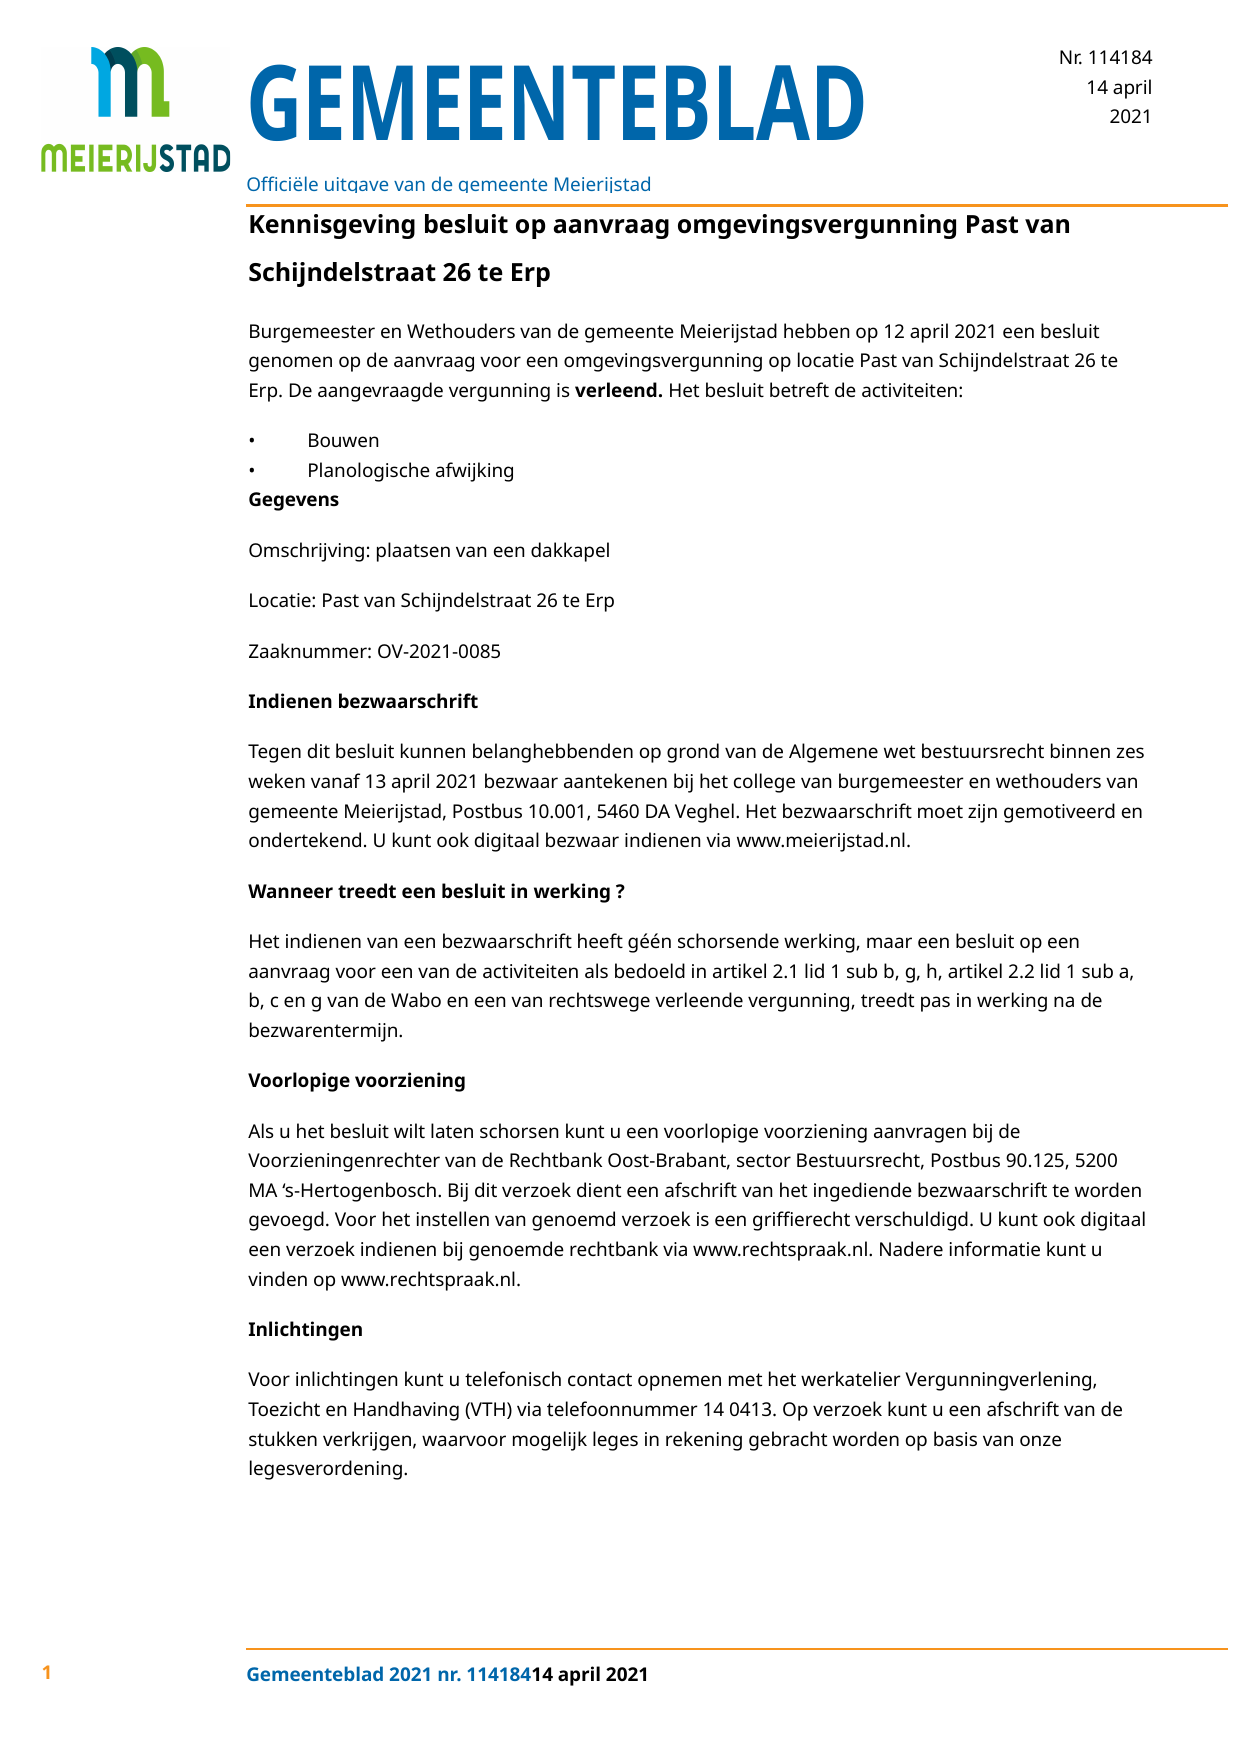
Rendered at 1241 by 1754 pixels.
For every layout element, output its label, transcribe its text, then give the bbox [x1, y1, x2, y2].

text Indienen bezwaarschrift [248, 688, 1152, 714]
text Omschrijving: plaatsen van een dakkapel [248, 537, 1152, 563]
text Het indienen van een bezwaarschrift heeft géén schorsende werking, maar een besluit op een aanvraag voor een van de activiteiten als bedoeld in artikel 2.1 lid 1 sub b, g, h, artikel 2.2 lid 1 sub a, b, c en g van de Wabo en een van rechtswege verleende vergunning, treedt pas in werking na de bezwarentermijn. [248, 928, 1152, 1043]
text Tegen dit besluit kunnen belanghebbenden op grond van de Algemene wet bestuursrecht binnen zes weken vanaf 13 april 2021 bezwaar aantekenen bij het college van burgemeester en wethouders van gemeente Meierijstad, Postbus 10.001, 5460 DA Veghel. Het bezwaarschrift moet zijn gemotiveerd en ondertekend. U kunt ook digitaal bezwaar indienen via www.meierijstad.nl. [248, 739, 1152, 853]
text Als u het besluit wilt laten schorsen kunt u een voorlopige voorziening aanvragen bij de Voorzieningenrechter van de Rechtbank Oost-Brabant, sector Bestuursrecht, Postbus 90.125, 5200 MA ‘s-Hertogenbosch. Bij dit verzoek dient een afschrift van het ingediende bezwaarschrift te worden gevoegd. Voor het instellen van genoemd verzoek is een griffierecht verschuldigd. U kunt ook digitaal een verzoek indienen bij genoemde rechtbank via www.rechtspraak.nl. Nadere informatie kunt u vinden op www.rechtspraak.nl. [248, 1118, 1152, 1292]
text Burgemeester en Wethouders van de gemeente Meierijstad hebben op 12 april 2021 een besluit genomen op de aanvraag voor een omgevingsvergunning op locatie Past van Schijndelstraat 26 te Erp. De aangevraagde vergunning is verleend. Het besluit betreft de activiteiten: [248, 318, 1152, 403]
picture [41, 47, 231, 172]
list Bouwen [248, 427, 1152, 453]
text Locatie: Past van Schijndelstraat 26 te Erp [248, 587, 1152, 613]
text Voorlopige voorziening [248, 1067, 1152, 1093]
list Planologische afwijking [248, 457, 1152, 483]
text Kennisgeving besluit op aanvraag omgevingsvergunning Past van Schijndelstraat 26 te Erp [248, 207, 1152, 288]
text Voor inlichtingen kunt u telefonisch contact opnemen met het werkatelier Vergunningverlening, Toezicht en Handhaving (VTH) via telefoonnummer 14 0413. Op verzoek kunt u een afschrift van de stukken verkrijgen, waarvoor mogelijk leges in rekening gebracht worden op basis van onze legesverordening. [248, 1367, 1152, 1481]
text Zaaknummer: OV-2021-0085 [248, 638, 1152, 664]
text Gegevens [248, 487, 1152, 512]
text Inlichtingen [248, 1316, 1152, 1342]
text Wanneer treedt een besluit in werking ? [248, 878, 1152, 904]
